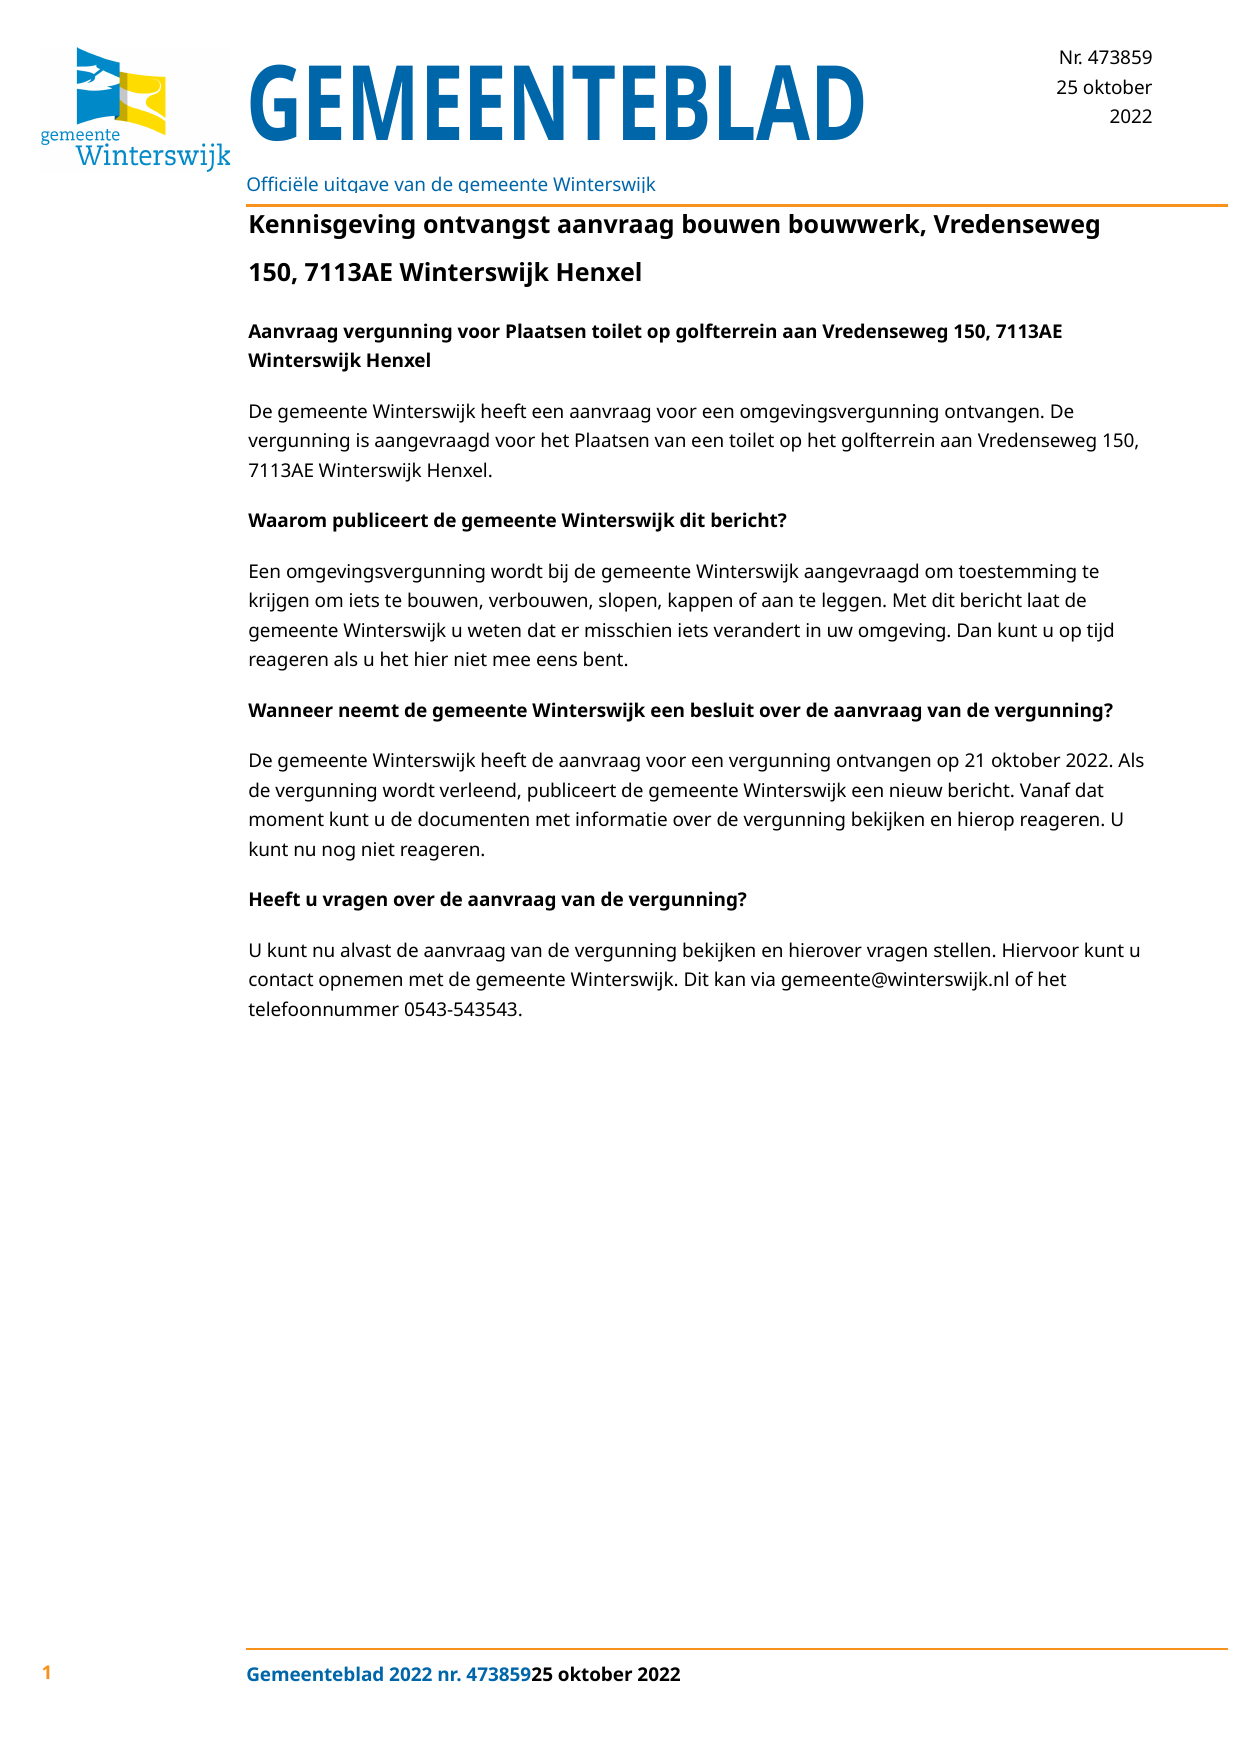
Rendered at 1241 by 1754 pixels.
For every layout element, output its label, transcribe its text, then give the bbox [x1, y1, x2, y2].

text De gemeente Winterswijk heeft een aanvraag voor een omgevingsvergunning ontvangen. De vergunning is aangevraagd voor het Plaatsen van een toilet op het golfterrein aan Vredenseweg 150, 7113AE Winterswijk Henxel. [248, 398, 1152, 483]
text Een omgevingsvergunning wordt bij de gemeente Winterswijk aangevraagd om toestemming te krijgen om iets te bouwen, verbouwen, slopen, kappen of aan te leggen. Met dit bericht laat de gemeente Winterswijk u weten dat er misschien iets verandert in uw omgeving. Dan kunt u op tijd reageren als u het hier niet mee eens bent. [248, 558, 1152, 672]
text Waarom publiceert de gemeente Winterswijk dit bericht? [248, 507, 1152, 533]
text U kunt nu alvast de aanvraag van de vergunning bekijken en hierover vragen stellen. Hiervoor kunt u contact opnemen met de gemeente Winterswijk. Dit kan via gemeente@winterswijk.nl of het telefoonnummer 0543-543543. [248, 937, 1152, 1022]
text Heeft u vragen over de aanvraag van de vergunning? [248, 887, 1152, 912]
text De gemeente Winterswijk heeft de aanvraag voor een vergunning ontvangen op 21 oktober 2022. Als de vergunning wordt verleend, publiceert de gemeente Winterswijk een nieuw bericht. Vanaf dat moment kunt u de documenten met informatie over de vergunning bekijken en hierop reageren. U kunt nu nog niet reageren. [248, 747, 1152, 862]
picture [225, 153, 231, 162]
text Wanneer neemt de gemeente Winterswijk een besluit over de aanvraag van de vergunning? [248, 697, 1152, 723]
text Kennisgeving ontvangst aanvraag bouwen bouwwerk, Vredenseweg 150, 7113AE Winterswijk Henxel [248, 207, 1152, 288]
text Aanvraag vergunning voor Plaatsen toilet op golfterrein aan Vredenseweg 150, 7113AE Winterswijk Henxel [248, 318, 1152, 373]
picture [41, 47, 231, 172]
